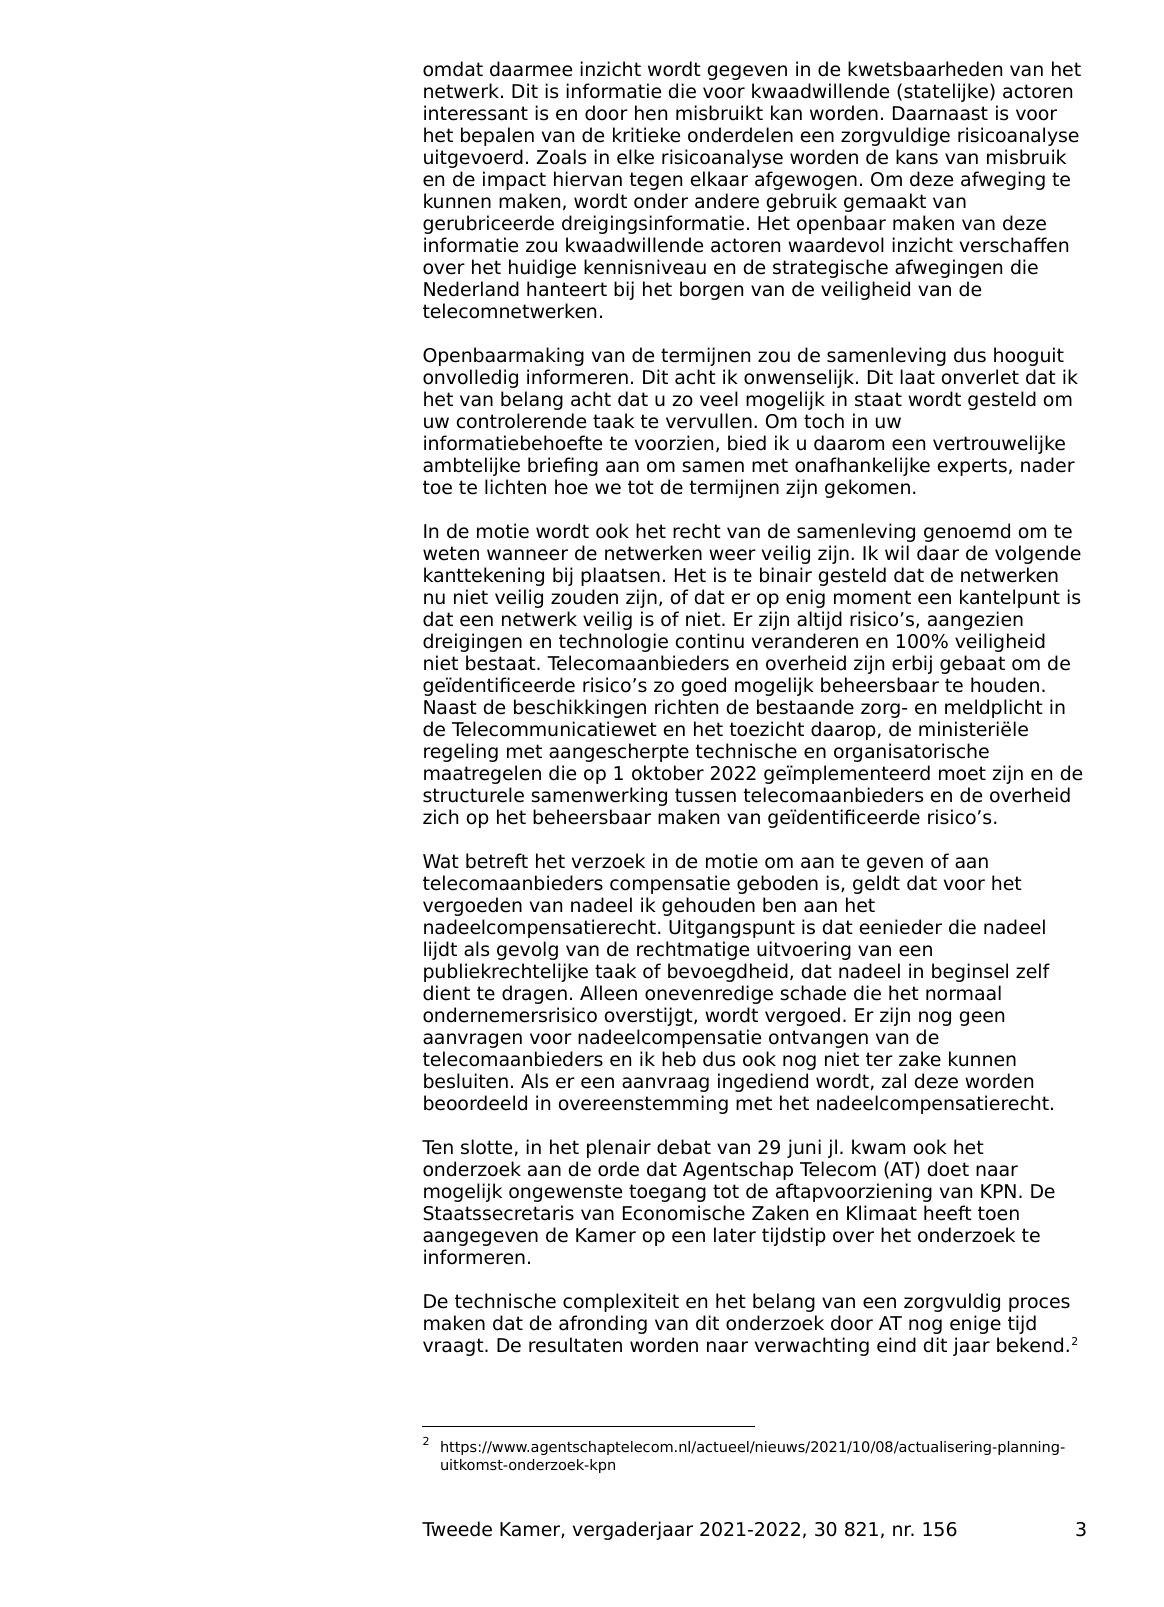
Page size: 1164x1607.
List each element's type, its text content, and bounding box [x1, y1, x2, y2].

text Openbaarmaking van de termijnen zou de samenleving dus hooguit onvolledig informeren. Dit acht ik onwenselijk. Dit laat onverlet dat ik het van belang acht dat u zo veel mogelijk in staat wordt gesteld om uw controlerende taak te vervullen. Om toch in uw informatiebehoefte te voorzien, bied ik u daarom een vertrouwelijke ambtelijke briefing aan om samen met onafhankelijke experts, nader toe te lichten hoe we tot de termijnen zijn gekomen. [422, 345, 1087, 499]
text Wat betreft het verzoek in de motie om aan te geven of aan telecomaanbieders compensatie geboden is, geldt dat voor het vergoeden van nadeel ik gehouden ben aan het nadeelcompensatierecht. Uitgangspunt is dat eenieder die nadeel lijdt als gevolg van de rechtmatige uitvoering van een publiekrechtelijke taak of bevoegdheid, dat nadeel in beginsel zelf dient te dragen. Alleen onevenredige schade die het normaal ondernemersrisico overstijgt, wordt vergoed. Er zijn nog geen aanvragen voor nadeelcompensatie ontvangen van de telecomaanbieders en ik heb dus ook nog niet ter zake kunnen besluiten. Als er een aanvraag ingediend wordt, zal deze worden beoordeeld in overeenstemming met het nadeelcompensatierecht. [422, 851, 1087, 1115]
text De technische complexiteit en het belang van een zorgvuldig proces maken dat de afronding van dit onderzoek door AT nog enige tijd vraagt. De resultaten worden naar verwachting eind dit jaar bekend. [422, 1291, 1087, 1357]
text omdat daarmee inzicht wordt gegeven in de kwetsbaarheden van het netwerk. Dit is informatie die voor kwaadwillende (statelijke) actoren interessant is en door hen misbruikt kan worden. Daarnaast is voor het bepalen van de kritieke onderdelen een zorgvuldige risicoanalyse uitgevoerd. Zoals in elke risicoanalyse worden de kans van misbruik en de impact hiervan tegen elkaar afgewogen. Om deze afweging te kunnen maken, wordt onder andere gebruik gemaakt van gerubriceerde dreigingsinformatie. Het openbaar maken van deze informatie zou kwaadwillende actoren waardevol inzicht verschaffen over het huidige kennisniveau en de strategische afwegingen die Nederland hanteert bij het borgen van de veiligheid van de telecomnetwerken. [422, 59, 1087, 323]
text Ten slotte, in het plenair debat van 29 juni jl. kwam ook het onderzoek aan de orde dat Agentschap Telecom (AT) doet naar mogelijk ongewenste toegang tot de aftapvoorziening van KPN. De Staatssecretaris van Economische Zaken en Klimaat heeft toen aangegeven de Kamer op een later tijdstip over het onderzoek te informeren. [422, 1137, 1087, 1269]
text In de motie wordt ook het recht van de samenleving genoemd om te weten wanneer de netwerken weer veilig zijn. Ik wil daar de volgende kanttekening bij plaatsen. Het is te binair gesteld dat de netwerken nu niet veilig zouden zijn, of dat er op enig moment een kantelpunt is dat een netwerk veilig is of niet. Er zijn altijd risico’s, aangezien dreigingen en technologie continu veranderen en 100% veiligheid niet bestaat. Telecomaanbieders en overheid zijn erbij gebaat om de geïdentificeerde risico’s zo goed mogelijk beheersbaar te houden. Naast de beschikkingen richten de bestaande zorg- en meldplicht in de Telecommunicatiewet en het toezicht daarop, de ministeriële regeling met aangescherpte technische en organisatorische maatregelen die op 1 oktober 2022 geïmplementeerd moet zijn en de structurele samenwerking tussen telecomaanbieders en de overheid zich op het beheersbaar maken van geïdentificeerde risico’s. [422, 521, 1087, 829]
text https://www.agentschaptelecom.nl/actueel/nieuws/2021/10/08/actualisering-planning-uitkomst-onderzoek-kpn [422, 1435, 1087, 1474]
